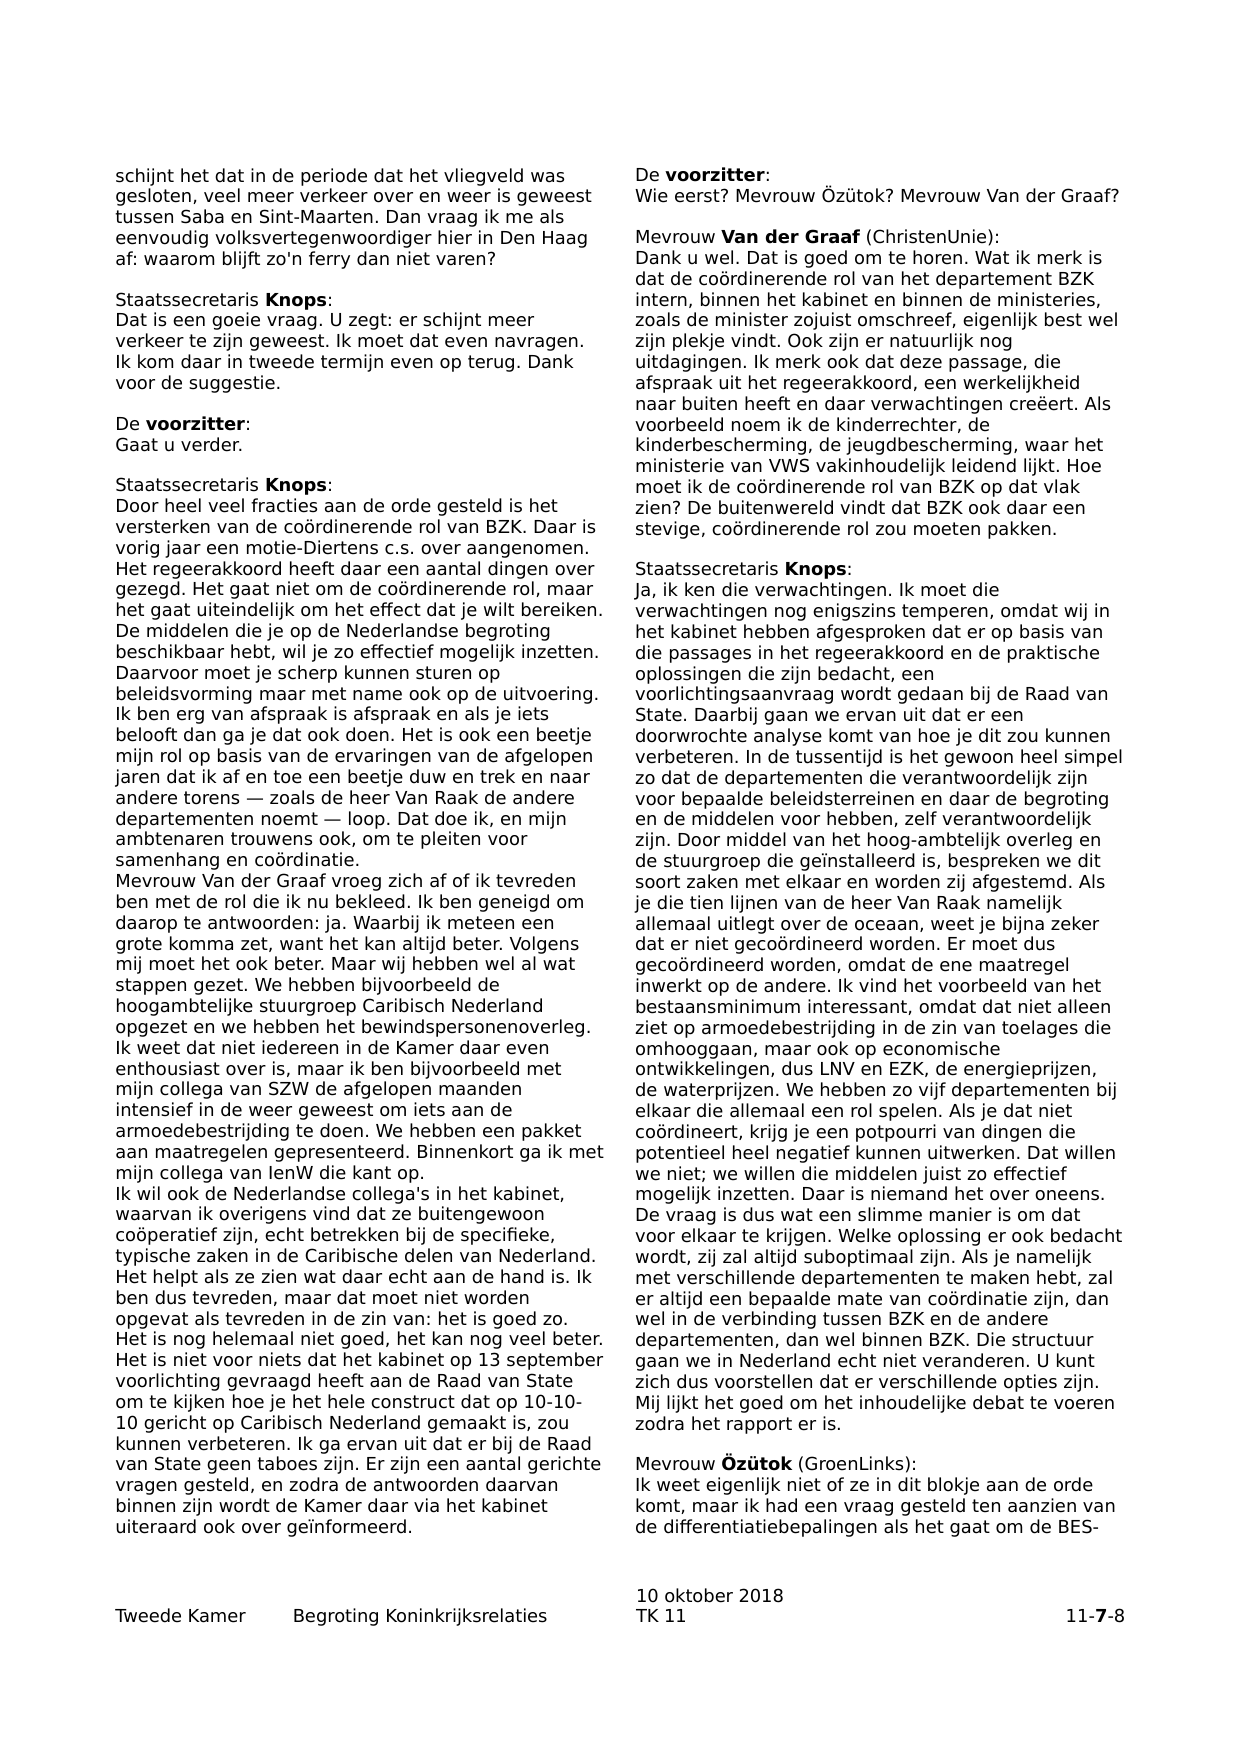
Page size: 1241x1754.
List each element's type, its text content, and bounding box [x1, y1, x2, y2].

text Mevrouw Van der Graaf vroeg zich af of ik tevreden ben met de rol die ik nu bekleed. Ik ben geneigd om daarop te antwoorden: ja. Waarbij ik meteen een grote komma zet, want het kan altijd beter. Volgens mij moet het ook beter. Maar wij hebben wel al wat stappen gezet. We hebben bijvoorbeeld de hoogambtelijke stuurgroep Caribisch Nederland opgezet en we hebben het bewindspersonenoverleg. Ik weet dat niet iedereen in de Kamer daar even enthousiast over is, maar ik ben bijvoorbeeld met mijn collega van SZW de afgelopen maanden intensief in de weer geweest om iets aan de armoedebestrijding te doen. We hebben een pakket aan maatregelen gepresenteerd. Binnenkort ga ik met mijn collega van IenW die kant op. [115, 871, 605, 1183]
text Ik weet eigenlijk niet of ze in dit blokje aan de orde komt, maar ik had een vraag gesteld ten aanzien van de differentiatiebepalingen als het gaat om de BES- [635, 1475, 1125, 1537]
text Staatssecretaris Knops: [115, 289, 605, 310]
text Wie eerst? Mevrouw Özütok? Mevrouw Van der Graaf? [635, 186, 1125, 207]
text Mevrouw Van der Graaf (ChristenUnie): [635, 227, 1125, 248]
text Ik wil ook de Nederlandse collega's in het kabinet, waarvan ik overigens vind dat ze buitengewoon coöperatief zijn, echt betrekken bij de specifieke, typische zaken in de Caribische delen van Nederland. Het helpt als ze zien wat daar echt aan de hand is. Ik ben dus tevreden, maar dat moet niet worden opgevat als tevreden in de zin van: het is goed zo. Het is nog helemaal niet goed, het kan nog veel beter. Het is niet voor niets dat het kabinet op 13 september voorlichting gevraagd heeft aan de Raad van State om te kijken hoe je het hele construct dat op 10-10-10 gericht op Caribisch Nederland gemaakt is, zou kunnen verbeteren. Ik ga ervan uit dat er bij de Raad van State geen taboes zijn. Er zijn een aantal gerichte vragen gesteld, en zodra de antwoorden daarvan binnen zijn wordt de Kamer daar via het kabinet uiteraard ook over geïnformeerd. [115, 1183, 605, 1537]
text Door heel veel fracties aan de orde gesteld is het versterken van de coördinerende rol van BZK. Daar is vorig jaar een motie-Diertens c.s. over aangenomen. Het regeerakkoord heeft daar een aantal dingen over gezegd. Het gaat niet om de coördinerende rol, maar het gaat uiteindelijk om het effect dat je wilt bereiken. De middelen die je op de Nederlandse begroting beschikbaar hebt, wil je zo effectief mogelijk inzetten. Daarvoor moet je scherp kunnen sturen op beleidsvorming maar met name ook op de uitvoering. Ik ben erg van afspraak is afspraak en als je iets belooft dan ga je dat ook doen. Het is ook een beetje mijn rol op basis van de ervaringen van de afgelopen jaren dat ik af en toe een beetje duw en trek en naar andere torens — zoals de heer Van Raak de andere departementen noemt — loop. Dat doe ik, en mijn ambtenaren trouwens ook, om te pleiten voor samenhang en coördinatie. [115, 496, 605, 871]
text Ja, ik ken die verwachtingen. Ik moet die verwachtingen nog enigszins temperen, omdat wij in het kabinet hebben afgesproken dat er op basis van die passages in het regeerakkoord en de praktische oplossingen die zijn bedacht, een voorlichtingsaanvraag wordt gedaan bij de Raad van State. Daarbij gaan we ervan uit dat er een doorwrochte analyse komt van hoe je dit zou kunnen verbeteren. In de tussentijd is het gewoon heel simpel zo dat de departementen die verantwoordelijk zijn voor bepaalde beleidsterreinen en daar de begroting en de middelen voor hebben, zelf verantwoordelijk zijn. Door middel van het hoog-ambtelijk overleg en de stuurgroep die geïnstalleerd is, bespreken we dit soort zaken met elkaar en worden zij afgestemd. Als je die tien lijnen van de heer Van Raak namelijk allemaal uitlegt over de oceaan, weet je bijna zeker dat er niet gecoördineerd worden. Er moet dus gecoördineerd worden, omdat de ene maatregel inwerkt op de andere. Ik vind het voorbeeld van het bestaansminimum interessant, omdat dat niet alleen ziet op armoedebestrijding in de zin van toelages die omhooggaan, maar ook op economische ontwikkelingen, dus LNV en EZK, de energieprijzen, de waterprijzen. We hebben zo vijf departementen bij elkaar die allemaal een rol spelen. Als je dat niet coördineert, krijg je een potpourri van dingen die potentieel heel negatief kunnen uitwerken. Dat willen we niet; we willen die middelen juist zo effectief mogelijk inzetten. Daar is niemand het over oneens. De vraag is dus wat een slimme manier is om dat voor elkaar te krijgen. Welke oplossing er ook bedacht wordt, zij zal altijd suboptimaal zijn. Als je namelijk met verschillende departementen te maken hebt, zal er altijd een bepaalde mate van coördinatie zijn, dan wel in de verbinding tussen BZK en de andere departementen, dan wel binnen BZK. Die structuur gaan we in Nederland echt niet veranderen. U kunt zich dus voorstellen dat er verschillende opties zijn. Mij lijkt het goed om het inhoudelijke debat te voeren zodra het rapport er is. [635, 580, 1125, 1434]
text schijnt het dat in de periode dat het vliegveld was gesloten, veel meer verkeer over en weer is geweest tussen Saba en Sint-Maarten. Dan vraag ik me als eenvoudig volksvertegenwoordiger hier in Den Haag af: waarom blijft zo'n ferry dan niet varen? [115, 165, 605, 269]
text Gaat u verder. [115, 434, 605, 455]
text De voorzitter: [635, 165, 1125, 186]
text De voorzitter: [115, 413, 605, 434]
text Staatssecretaris Knops: [635, 559, 1125, 580]
text Staatssecretaris Knops: [115, 475, 605, 496]
text Dank u wel. Dat is goed om te horen. Wat ik merk is dat de coördinerende rol van het departement BZK intern, binnen het kabinet en binnen de ministeries, zoals de minister zojuist omschreef, eigenlijk best wel zijn plekje vindt. Ook zijn er natuurlijk nog uitdagingen. Ik merk ook dat deze passage, die afspraak uit het regeerakkoord, een werkelijkheid naar buiten heeft en daar verwachtingen creëert. Als voorbeeld noem ik de kinderrechter, de kinderbescherming, de jeugdbescherming, waar het ministerie van VWS vakinhoudelijk leidend lijkt. Hoe moet ik de coördinerende rol van BZK op dat vlak zien? De buitenwereld vindt dat BZK ook daar een stevige, coördinerende rol zou moeten pakken. [635, 248, 1125, 539]
text Dat is een goeie vraag. U zegt: er schijnt meer verkeer te zijn geweest. Ik moet dat even navragen. Ik kom daar in tweede termijn even op terug. Dank voor de suggestie. [115, 310, 605, 393]
text Mevrouw Özütok (GroenLinks): [635, 1454, 1125, 1475]
